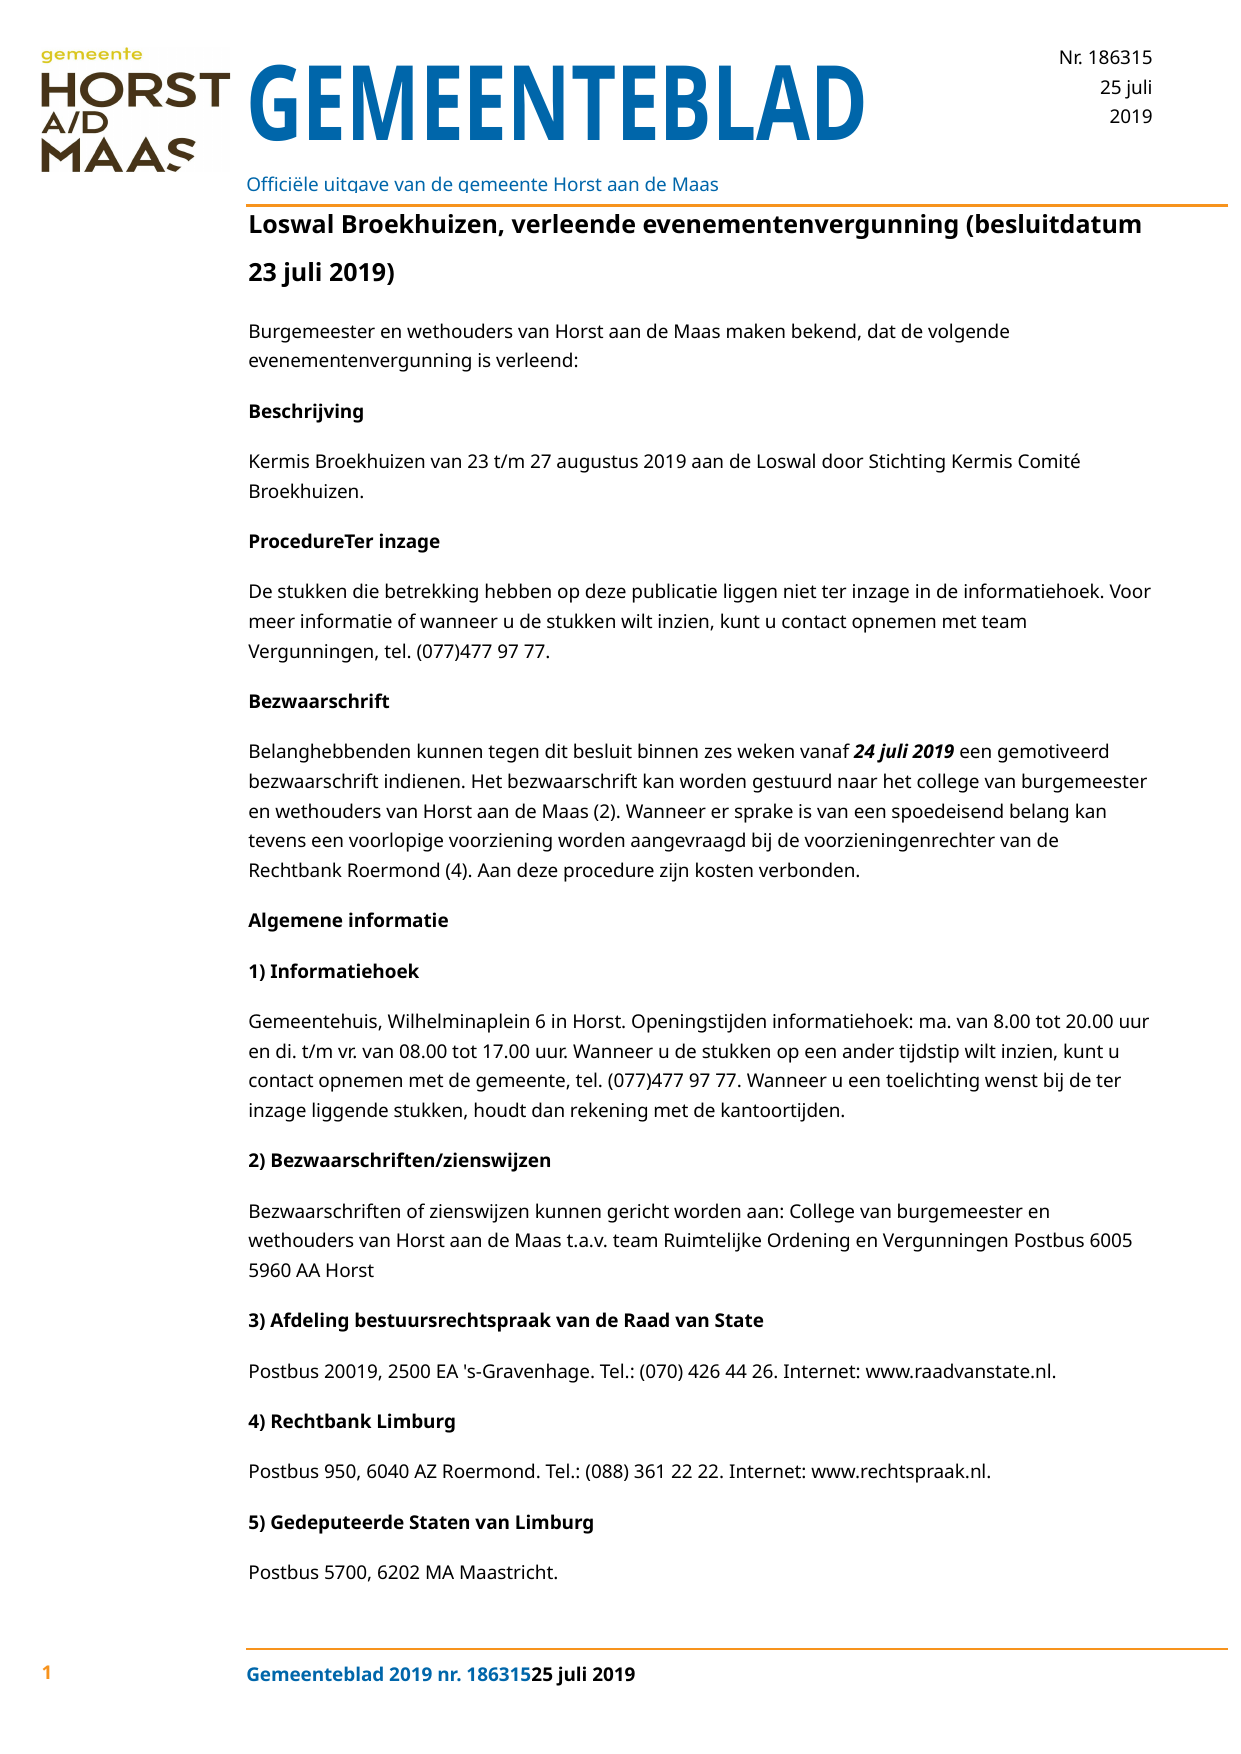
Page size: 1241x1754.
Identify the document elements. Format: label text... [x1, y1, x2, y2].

text Beschrijving [248, 398, 1152, 424]
text Postbus 5700, 6202 MA Maastricht. [248, 1559, 1152, 1585]
text Postbus 20019, 2500 EA 's-Gravenhage. Tel.: (070) 426 44 26. Internet: www.raadvanstate.nl. [248, 1358, 1152, 1384]
text 3) Afdeling bestuursrechtspraak van de Raad van State [248, 1307, 1152, 1333]
picture [41, 47, 231, 172]
text Bezwaarschriften of zienswijzen kunnen gericht worden aan: College van burgemeester en wethouders van Horst aan de Maas t.a.v. team Ruimtelijke Ordening en Vergunningen Postbus 6005 5960 AA Horst [248, 1198, 1152, 1283]
text 4) Rechtbank Limburg [248, 1408, 1152, 1434]
text ProcedureTer inzage [248, 528, 1152, 554]
text Belanghebbenden kunnen tegen dit besluit binnen zes weken vanaf 24 juli 2019 een gemotiveerd bezwaarschrift indienen. Het bezwaarschrift kan worden gestuurd naar het college van burgemeester en wethouders van Horst aan de Maas (2). Wanneer er sprake is van een spoedeisend belang kan tevens een voorlopige voorziening worden aangevraagd bij de voorzieningenrechter van de Rechtbank Roermond (4). Aan deze procedure zijn kosten verbonden. [248, 739, 1152, 883]
text De stukken die betrekking hebben op deze publicatie liggen niet ter inzage in de informatiehoek. Voor meer informatie of wanneer u de stukken wilt inzien, kunt u contact opnemen met team Vergunningen, tel. (077)477 97 77. [248, 579, 1152, 664]
text Kermis Broekhuizen van 23 t/m 27 augustus 2019 aan de Loswal door Stichting Kermis Comité Broekhuizen. [248, 448, 1152, 504]
text Loswal Broekhuizen, verleende evenementenvergunning (besluitdatum 23 juli 2019) [248, 207, 1152, 288]
text 2) Bezwaarschriften/zienswijzen [248, 1147, 1152, 1173]
text Gemeentehuis, Wilhelminaplein 6 in Horst. Openingstijden informatiehoek: ma. van 8.00 tot 20.00 uur en di. t/m vr. van 08.00 tot 17.00 uur. Wanneer u de stukken op een ander tijdstip wilt inzien, kunt u contact opnemen met de gemeente, tel. (077)477 97 77. Wanneer u een toelichting wenst bij de ter inzage liggende stukken, houdt dan rekening met de kantoortijden. [248, 1008, 1152, 1123]
text 1) Informatiehoek [248, 958, 1152, 984]
text Burgemeester en wethouders van Horst aan de Maas maken bekend, dat de volgende evenementenvergunning is verleend: [248, 318, 1152, 373]
text Algemene informatie [248, 907, 1152, 933]
text Bezwaarschrift [248, 688, 1152, 714]
text 5) Gedeputeerde Staten van Limburg [248, 1509, 1152, 1535]
text Postbus 950, 6040 AZ Roermond. Tel.: (088) 361 22 22. Internet: www.rechtspraak.nl. [248, 1459, 1152, 1484]
